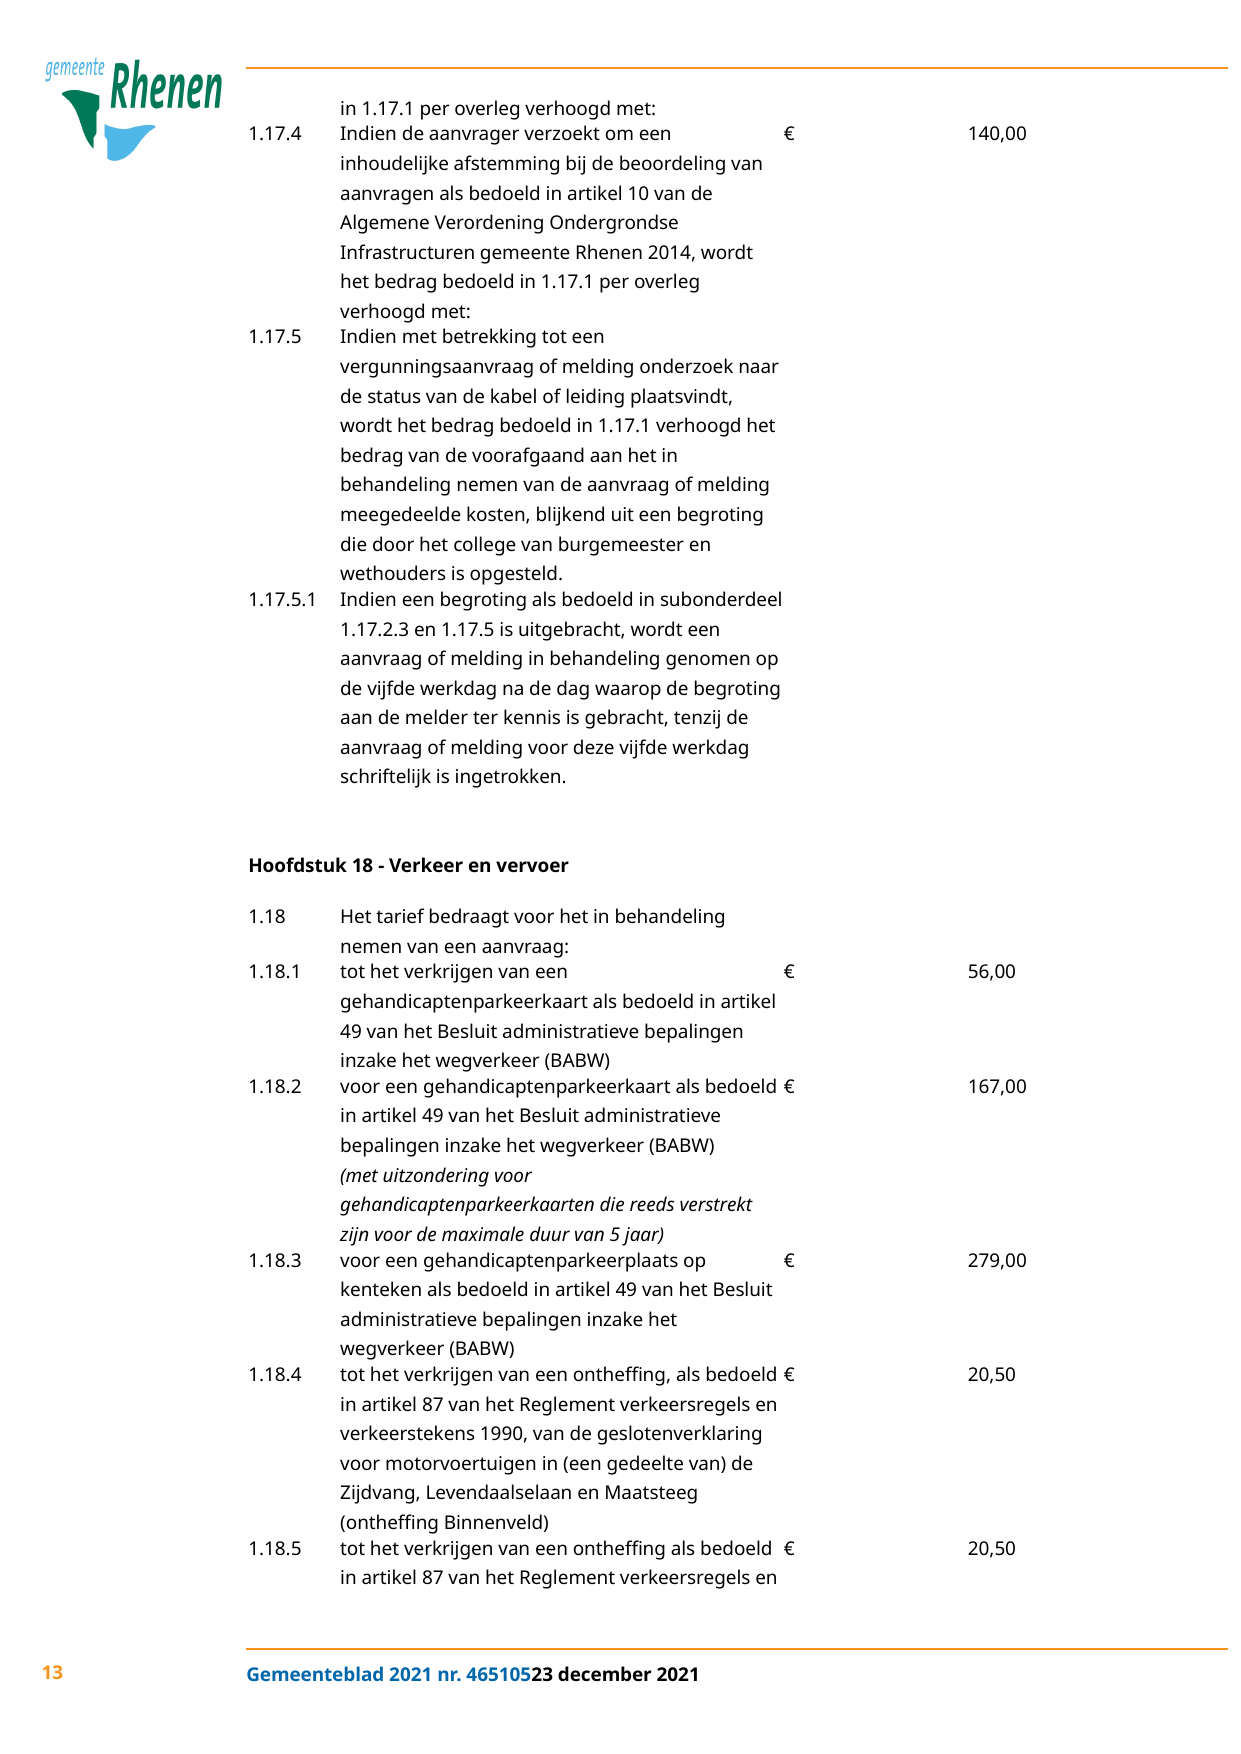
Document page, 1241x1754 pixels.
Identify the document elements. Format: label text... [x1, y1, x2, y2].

picture [41, 47, 231, 172]
table_cell € [784, 1535, 968, 1590]
table_cell [968, 95, 1152, 121]
table_cell voor een gehandicaptenparkeerplaats op kenteken als bedoeld in artikel 49 van het Besluit administratieve bepalingen inzake het wegverkeer (BABW) [340, 1247, 784, 1361]
table_cell € [784, 121, 968, 324]
table_cell [248, 95, 340, 121]
table_cell 20,50 [968, 1535, 1152, 1590]
table_cell 167,00 [968, 1073, 1152, 1247]
table_cell Het tarief bedraagt voor het in behandeling nemen van een aanvraag: [340, 903, 784, 959]
table_cell [432, 878, 692, 903]
table_cell tot het verkrijgen van een ontheffing, als bedoeld in artikel 87 van het Reglement verkeersregels en verkeerstekens 1990, van de geslotenverklaring voor motorvoertuigen in (een gedeelte van) de Zijdvang, Levendaalselaan en Maatsteeg (ontheffing Binnenveld) [340, 1361, 784, 1535]
table_cell [968, 586, 1152, 789]
table_cell [968, 324, 1152, 586]
table_cell [968, 903, 1152, 959]
table_cell 140,00 [968, 121, 1152, 324]
table_cell tot het verkrijgen van een gehandicaptenparkeerkaart als bedoeld in artikel 49 van het Besluit administratieve bepalingen inzake het wegverkeer (BABW) [340, 959, 784, 1073]
table_cell € [784, 959, 968, 1073]
table_cell [876, 878, 1059, 903]
table_cell [784, 324, 968, 586]
table_cell 1.18.3 [248, 1247, 340, 1361]
table_cell [784, 586, 968, 789]
table_cell Indien de aanvrager verzoekt om een inhoudelijke afstemming bij de beoordeling van aanvragen als bedoeld in artikel 10 van de Algemene Verordening Ondergrondse Infrastructuren gemeente Rhenen 2014, wordt het bedrag bedoeld in 1.17.1 per overleg verhoogd met: [340, 121, 784, 324]
table_cell 279,00 [968, 1247, 1152, 1361]
table_cell 1.18.4 [248, 1361, 340, 1535]
table_cell [248, 878, 432, 903]
table_cell tot het verkrijgen van een ontheffing als bedoeld in artikel 87 van het Reglement verkeersregels en [340, 1535, 784, 1590]
table_cell € [784, 1361, 968, 1535]
table_cell 1.18.5 [248, 1535, 340, 1590]
table_cell [784, 903, 968, 959]
table_cell 1.18 [248, 903, 340, 959]
table_cell € [784, 1073, 968, 1247]
table_cell [692, 878, 876, 903]
table_cell voor een gehandicaptenparkeerkaart als bedoeld in artikel 49 van het Besluit administratieve bepalingen inzake het wegverkeer (BABW) (met uitzondering voor gehandicaptenparkeerkaarten die reeds verstrekt zijn voor de maximale duur van 5 jaar) [340, 1073, 784, 1247]
table_cell [784, 95, 968, 121]
table_cell € [784, 1247, 968, 1361]
table_cell Indien met betrekking tot een vergunningsaanvraag of melding onderzoek naar de status van de kabel of leiding plaatsvindt, wordt het bedrag bedoeld in 1.17.1 verhoogd het bedrag van de voorafgaand aan het in behandeling nemen van de aanvraag of melding meegedeelde kosten, blijkend uit een begroting die door het college van burgemeester en wethouders is opgesteld. [340, 324, 784, 586]
table_cell 1.17.5 [248, 324, 340, 586]
table_cell Indien een begroting als bedoeld in subonderdeel 1.17.2.3 en 1.17.5 is uitgebracht, wordt een aanvraag of melding in behandeling genomen op de vijfde werkdag na de dag waarop de begroting aan de melder ter kennis is gebracht, tenzij de aanvraag of melding voor deze vijfde werkdag schriftelijk is ingetrokken. [340, 586, 784, 789]
table_cell 1.18.1 [248, 959, 340, 1073]
table_cell 1.17.4 [248, 121, 340, 324]
table_cell 56,00 [968, 959, 1152, 1073]
table_cell 1.17.5.1 [248, 586, 340, 789]
table_header Hoofdstuk 18 - Verkeer en vervoer [248, 852, 1152, 878]
table_cell in 1.17.1 per overleg verhoogd met: [340, 95, 784, 121]
table_cell 1.18.2 [248, 1073, 340, 1247]
table_cell 20,50 [968, 1361, 1152, 1535]
